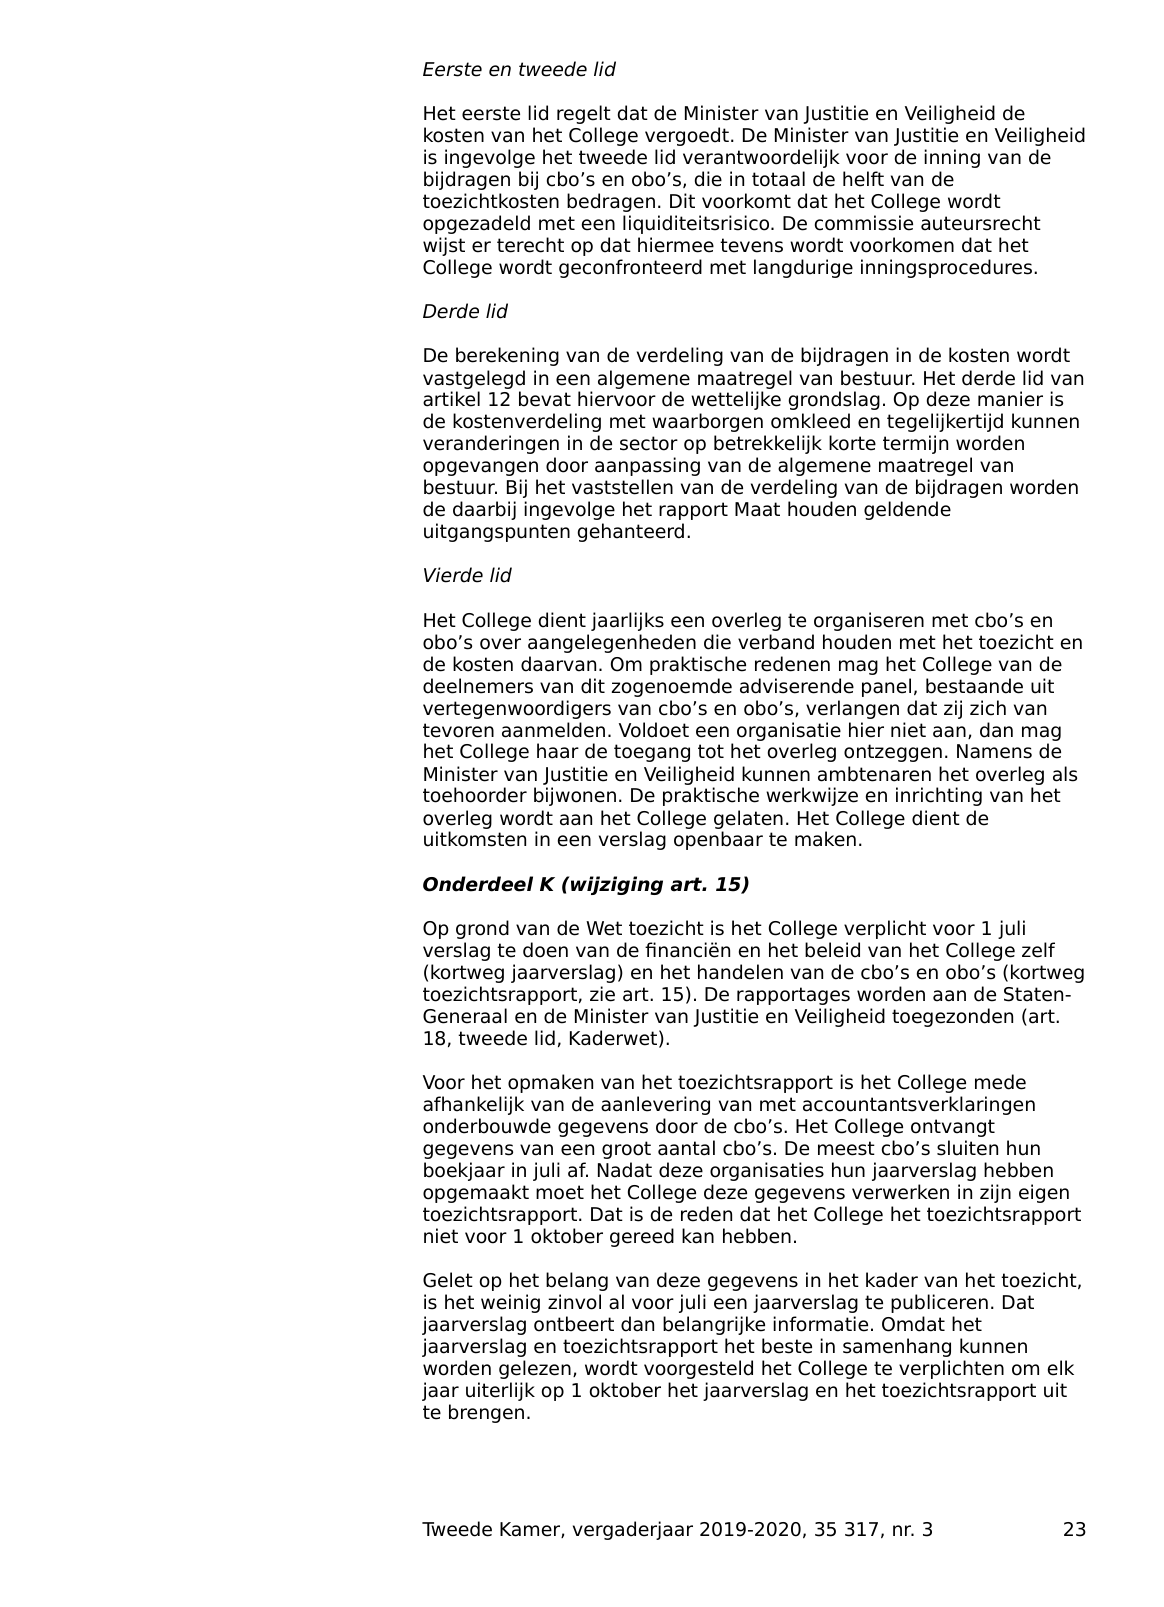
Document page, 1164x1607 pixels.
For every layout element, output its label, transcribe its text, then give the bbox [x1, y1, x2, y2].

subtitle Vierde lid [422, 565, 1087, 587]
subtitle Eerste en tweede lid [422, 59, 1087, 81]
text Het College dient jaarlijks een overleg te organiseren met cbo’s en obo’s over aangelegenheden die verband houden met het toezicht en de kosten daarvan. Om praktische redenen mag het College van de deelnemers van dit zogenoemde adviserende panel, bestaande uit vertegenwoordigers van cbo’s en obo’s, verlangen dat zij zich van tevoren aanmelden. Voldoet een organisatie hier niet aan, dan mag het College haar de toegang tot het overleg ontzeggen. Namens de Minister van Justitie en Veiligheid kunnen ambtenaren het overleg als toehoorder bijwonen. De praktische werkwijze en inrichting van het overleg wordt aan het College gelaten. Het College dient de uitkomsten in een verslag openbaar te maken. [422, 609, 1087, 851]
text Het eerste lid regelt dat de Minister van Justitie en Veiligheid de kosten van het College vergoedt. De Minister van Justitie en Veiligheid is ingevolge het tweede lid verantwoordelijk voor de inning van de bijdragen bij cbo’s en obo’s, die in totaal de helft van de toezichtkosten bedragen. Dit voorkomt dat het College wordt opgezadeld met een liquiditeitsrisico. De commissie auteursrecht wijst er terecht op dat hiermee tevens wordt voorkomen dat het College wordt geconfronteerd met langdurige inningsprocedures. [422, 103, 1087, 279]
text De berekening van de verdeling van de bijdragen in de kosten wordt vastgelegd in een algemene maatregel van bestuur. Het derde lid van artikel 12 bevat hiervoor de wettelijke grondslag. Op deze manier is de kostenverdeling met waarborgen omkleed en tegelijkertijd kunnen veranderingen in de sector op betrekkelijk korte termijn worden opgevangen door aanpassing van de algemene maatregel van bestuur. Bij het vaststellen van de verdeling van de bijdragen worden de daarbij ingevolge het rapport Maat houden geldende uitgangspunten gehanteerd. [422, 345, 1087, 543]
subtitle Onderdeel K (wijziging art. 15) [422, 873, 1087, 896]
subtitle Derde lid [422, 301, 1087, 323]
text Gelet op het belang van deze gegevens in het kader van het toezicht, is het weinig zinvol al voor juli een jaarverslag te publiceren. Dat jaarverslag ontbeert dan belangrijke informatie. Omdat het jaarverslag en toezichtsrapport het beste in samenhang kunnen worden gelezen, wordt voorgesteld het College te verplichten om elk jaar uiterlijk op 1 oktober het jaarverslag en het toezichtsrapport uit te brengen. [422, 1270, 1087, 1424]
text Voor het opmaken van het toezichtsrapport is het College mede afhankelijk van de aanlevering van met accountantsverklaringen onderbouwde gegevens door de cbo’s. Het College ontvangt gegevens van een groot aantal cbo’s. De meest cbo’s sluiten hun boekjaar in juli af. Nadat deze organisaties hun jaarverslag hebben opgemaakt moet het College deze gegevens verwerken in zijn eigen toezichtsrapport. Dat is de reden dat het College het toezichtsrapport niet voor 1 oktober gereed kan hebben. [422, 1072, 1087, 1248]
text Op grond van de Wet toezicht is het College verplicht voor 1 juli verslag te doen van de financiën en het beleid van het College zelf (kortweg jaarverslag) en het handelen van de cbo’s en obo’s (kortweg toezichtsrapport, zie art. 15). De rapportages worden aan de Staten-Generaal en de Minister van Justitie en Veiligheid toegezonden (art. 18, tweede lid, Kaderwet). [422, 918, 1087, 1049]
